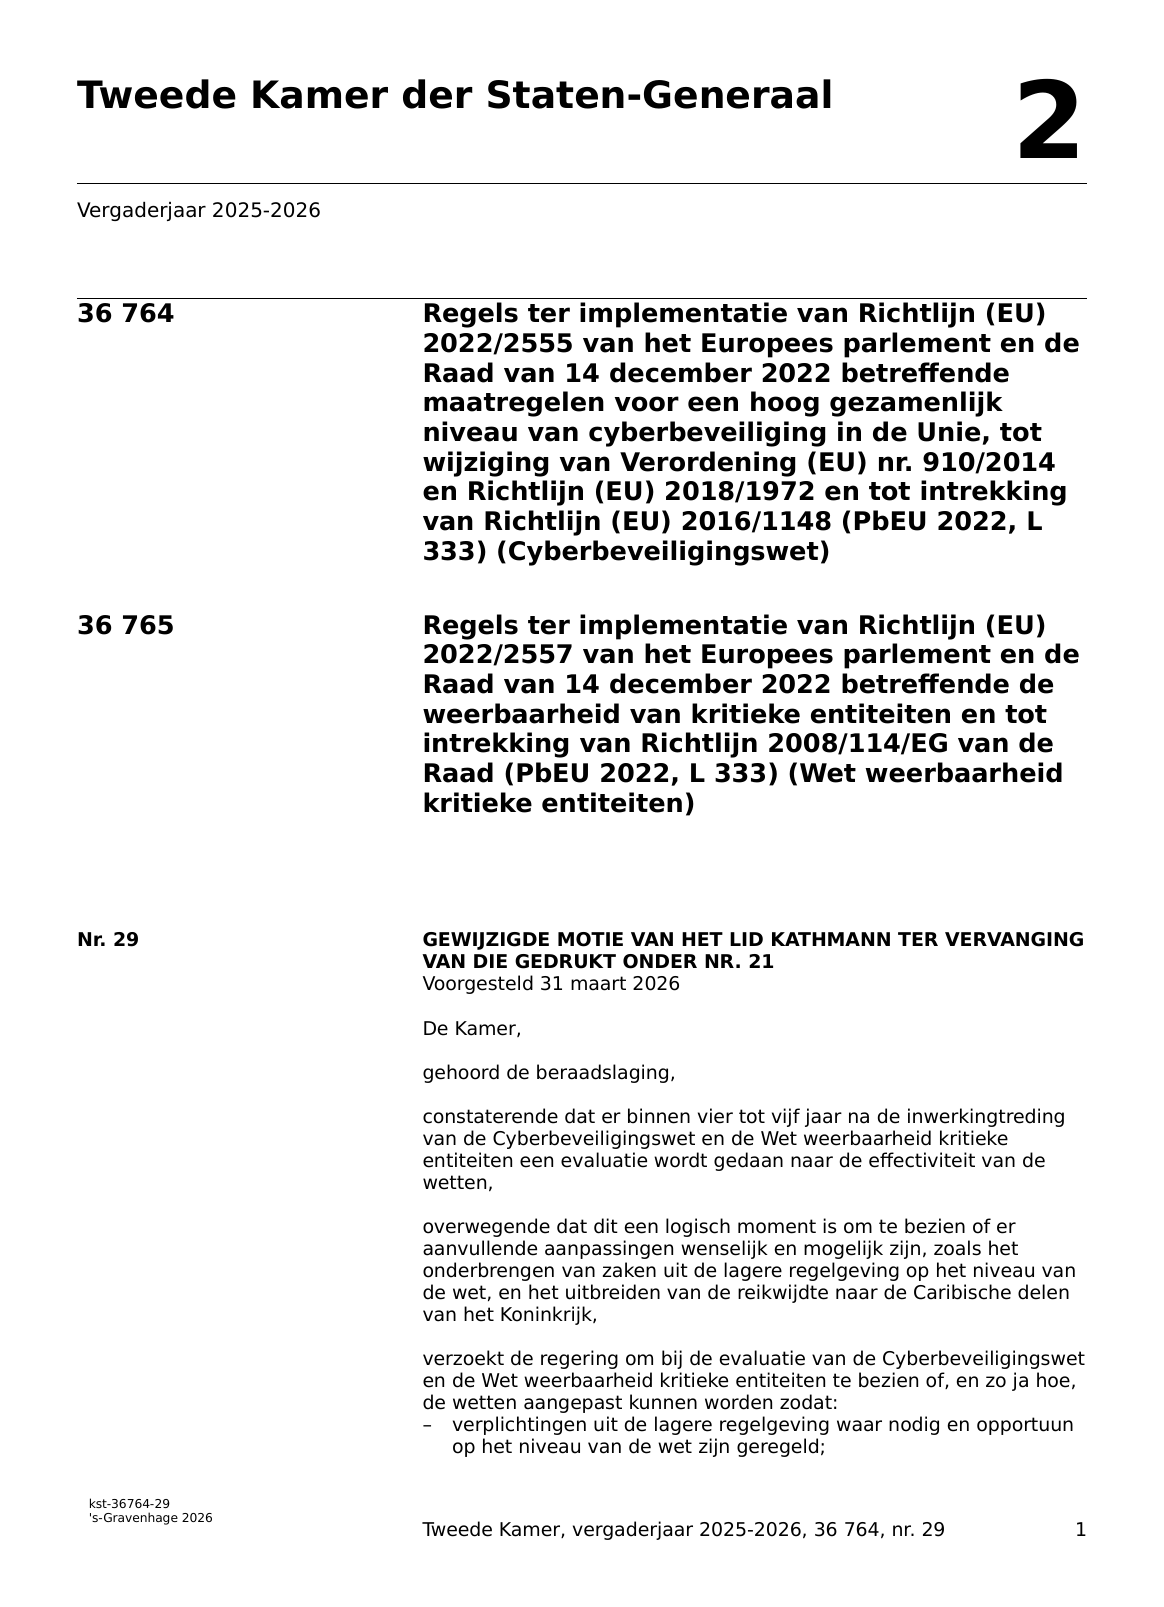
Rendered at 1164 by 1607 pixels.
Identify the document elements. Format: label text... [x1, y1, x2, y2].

text gehoord de beraadslaging, [422, 1062, 1087, 1084]
text 's-Gravenhage 2026 [88, 1511, 323, 1525]
table_cell Vergaderjaar 2025-2026 [77, 184, 1087, 298]
table_header Tweede Kamer der Staten-Generaal [77, 59, 886, 183]
text kst-36764-29 [88, 1497, 323, 1511]
text De Kamer, [422, 1017, 1087, 1039]
subtitle Nr. 29 GEWIJZIGDE MOTIE VAN HET LID KATHMANN TER VERVANGING VAN DIE GEDRUKT ONDER NR. 21 [77, 929, 1087, 973]
subtitle 36 765 Regels ter implementatie van Richtlijn (EU) 2022/2557 van het Europees parlement en de Raad van 14 december 2022 betreffende de weerbaarheid van kritieke entiteiten en tot intrekking van Richtlijn 2008/114/EG van de Raad (PbEU 2022, L 333) (Wet weerbaarheid kritieke entiteiten) [77, 611, 1087, 818]
text verzoekt de regering om bij de evaluatie van de Cyberbeveiligingswet en de Wet weerbaarheid kritieke entiteiten te bezien of, en zo ja hoe, de wetten aangepast kunnen worden zodat: [422, 1348, 1087, 1414]
table_header 2 [886, 59, 1087, 183]
text overwegende dat dit een logisch moment is om te bezien of er aanvullende aanpassingen wenselijk en mogelijk zijn, zoals het onderbrengen van zaken uit de lagere regelgeving op het niveau van de wet, en het uitbreiden van de reikwijdte naar de Caribische delen van het Koninkrijk, [422, 1216, 1087, 1326]
text constaterende dat er binnen vier tot vijf jaar na de inwerkingtreding van de Cyberbeveiligingswet en de Wet weerbaarheid kritieke entiteiten een evaluatie wordt gedaan naar de effectiviteit van de wetten, [422, 1106, 1087, 1194]
text Voorgesteld 31 maart 2026 [422, 973, 1087, 995]
text – verplichtingen uit de lagere regelgeving waar nodig en opportuun op het niveau van de wet zijn geregeld; [422, 1414, 1087, 1458]
subtitle 36 764 Regels ter implementatie van Richtlijn (EU) 2022/2555 van het Europees parlement en de Raad van 14 december 2022 betreffende maatregelen voor een hoog gezamenlijk niveau van cyberbeveiliging in de Unie, tot wijziging van Verordening (EU) nr. 910/2014 en Richtlijn (EU) 2018/1972 en tot intrekking van Richtlijn (EU) 2016/1148 (PbEU 2022, L 333) (Cyberbeveiligingswet) [77, 299, 1087, 566]
